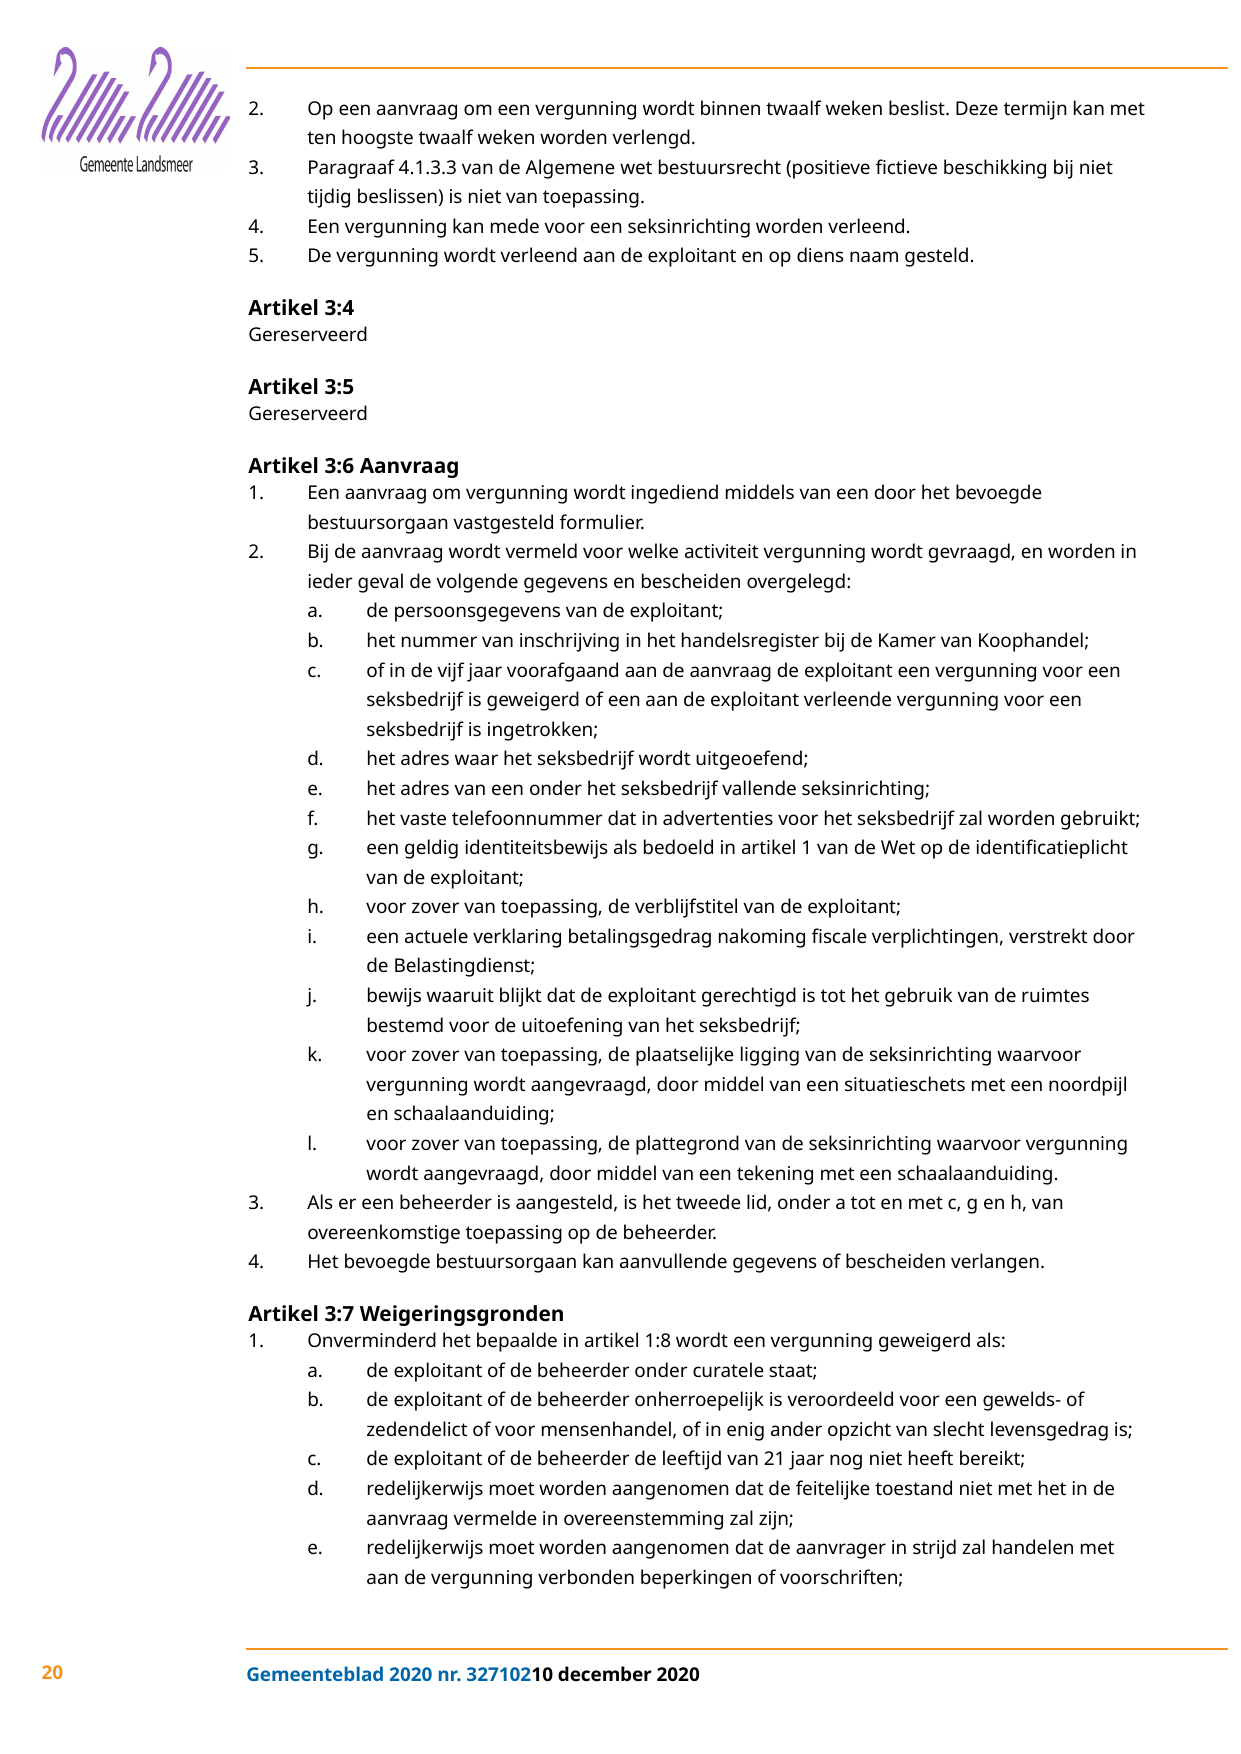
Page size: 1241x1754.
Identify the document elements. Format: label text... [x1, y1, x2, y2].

list de exploitant of de beheerder onder curatele staat; [307, 1357, 1152, 1383]
text Gereserveerd [248, 400, 1152, 426]
list voor zover van toepassing, de plattegrond van de seksinrichting waarvoor vergunning wordt aangevraagd, door middel van een tekening met een schaalaanduiding. [307, 1130, 1152, 1185]
list Een vergunning kan mede voor een seksinrichting worden verleend. [248, 213, 1152, 239]
list een actuele verklaring betalingsgedrag nakoming fiscale verplichtingen, verstrekt door de Belastingdienst; [307, 923, 1152, 978]
list Onverminderd het bepaalde in artikel 1:8 wordt een vergunning geweigerd als: [248, 1327, 1152, 1353]
list De vergunning wordt verleend aan de exploitant en op diens naam gesteld. [248, 243, 1152, 268]
list voor zover van toepassing, de plaatselijke ligging van de seksinrichting waarvoor vergunning wordt aangevraagd, door middel van een situatieschets met een noordpijl en schaalaanduiding; [307, 1041, 1152, 1126]
list het vaste telefoonnummer dat in advertenties voor het seksbedrijf zal worden gebruikt; [307, 805, 1152, 830]
list bewijs waaruit blijkt dat de exploitant gerechtigd is tot het gebruik van de ruimtes bestemd voor de uitoefening van het seksbedrijf; [307, 982, 1152, 1037]
text Gereserveerd [248, 322, 1152, 347]
list Een aanvraag om vergunning wordt ingediend middels van een door het bevoegde bestuursorgaan vastgesteld formulier. [248, 479, 1152, 534]
text Artikel 3:4 [248, 293, 1152, 322]
list Het bevoegde bestuursorgaan kan aanvullende gegevens of bescheiden verlangen. [248, 1248, 1152, 1274]
text Artikel 3:7 Weigeringsgronden [248, 1299, 1152, 1327]
list een geldig identiteitsbewijs als bedoeld in artikel 1 van de Wet op de identificatieplicht van de exploitant; [307, 834, 1152, 889]
list het adres van een onder het seksbedrijf vallende seksinrichting; [307, 775, 1152, 801]
list het adres waar het seksbedrijf wordt uitgeoefend; [307, 746, 1152, 771]
list Als er een beheerder is aangesteld, is het tweede lid, onder a tot en met c, g en h, van overeenkomstige toepassing op de beheerder. [248, 1189, 1152, 1244]
text Artikel 3:6 Aanvraag [248, 451, 1152, 479]
list het nummer van inschrijving in het handelsregister bij de Kamer van Koophandel; [307, 627, 1152, 653]
list de persoonsgegevens van de exploitant; [307, 598, 1152, 623]
list de exploitant of de beheerder onherroepelijk is veroordeeld voor een gewelds- of zedendelict of voor mensenhandel, of in enig ander opzicht van slecht levensgedrag is; [307, 1386, 1152, 1442]
list Paragraaf 4.1.3.3 van de Algemene wet bestuursrecht (positieve fictieve beschikking bij niet tijdig beslissen) is niet van toepassing. [248, 154, 1152, 209]
list redelijkerwijs moet worden aangenomen dat de aanvrager in strijd zal handelen met aan de vergunning verbonden beperkingen of voorschriften; [307, 1534, 1152, 1590]
list de exploitant of de beheerder de leeftijd van 21 jaar nog niet heeft bereikt; [307, 1446, 1152, 1471]
text Artikel 3:5 [248, 372, 1152, 400]
list voor zover van toepassing, de verblijfstitel van de exploitant; [307, 893, 1152, 919]
list of in de vijf jaar voorafgaand aan de aanvraag de exploitant een vergunning voor een seksbedrijf is geweigerd of een aan de exploitant verleende vergunning voor een seksbedrijf is ingetrokken; [307, 657, 1152, 742]
list Bij de aanvraag wordt vermeld voor welke activiteit vergunning wordt gevraagd, en worden in ieder geval de volgende gegevens en bescheiden overgelegd: [248, 538, 1152, 594]
picture [41, 47, 231, 172]
list Op een aanvraag om een vergunning wordt binnen twaalf weken beslist. Deze termijn kan met ten hoogste twaalf weken worden verlengd. [248, 95, 1152, 150]
list redelijkerwijs moet worden aangenomen dat de feitelijke toestand niet met het in de aanvraag vermelde in overeenstemming zal zijn; [307, 1475, 1152, 1531]
